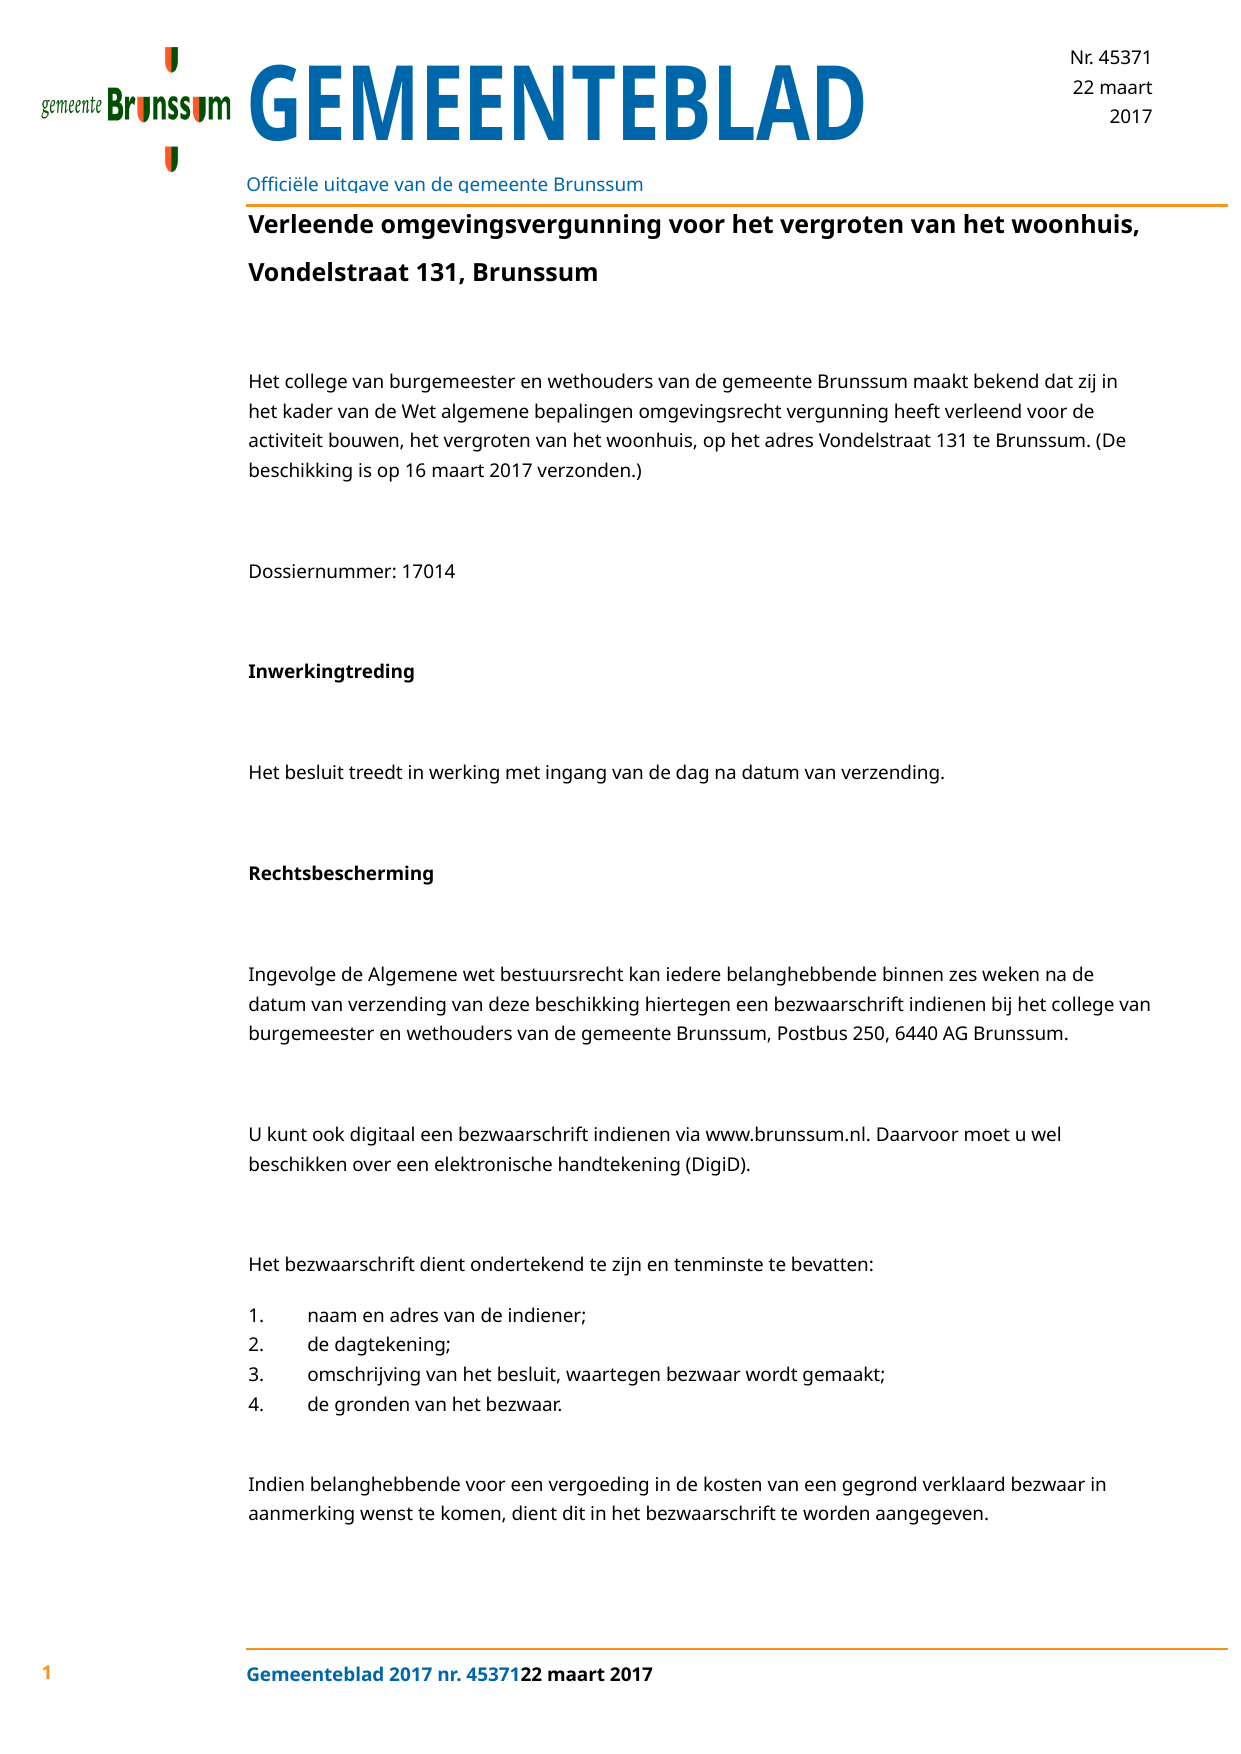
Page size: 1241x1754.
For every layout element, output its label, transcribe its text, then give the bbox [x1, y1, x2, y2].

text Het college van burgemeester en wethouders van de gemeente Brunssum maakt bekend dat zij in het kader van de Wet algemene bepalingen omgevingsrecht vergunning heeft verleend voor de activiteit bouwen, het vergroten van het woonhuis, op het adres Vondelstraat 131 te Brunssum. (De beschikking is op 16 maart 2017 verzonden.) [248, 368, 1152, 483]
text Dossiernummer: 17014 [248, 558, 1152, 584]
text Rechtsbescherming [248, 860, 1152, 886]
list omschrijving van het besluit, waartegen bezwaar wordt gemaakt; [248, 1361, 1152, 1387]
picture [41, 47, 231, 172]
text Verleende omgevingsvergunning voor het vergroten van het woonhuis, Vondelstraat 131, Brunssum [248, 207, 1152, 288]
text Ingevolge de Algemene wet bestuursrecht kan iedere belanghebbende binnen zes weken na de datum van verzending van deze beschikking hiertegen een bezwaarschrift indienen bij het college van burgemeester en wethouders van de gemeente Brunssum, Postbus 250, 6440 AG Brunssum. [248, 961, 1152, 1046]
list naam en adres van de indiener; [248, 1302, 1152, 1328]
text Inwerkingtreding [248, 659, 1152, 684]
list de dagtekening; [248, 1332, 1152, 1357]
text Indien belanghebbende voor een vergoeding in de kosten van een gegrond verklaard bezwaar in aanmerking wenst te komen, dient dit in het bezwaarschrift te worden aangegeven. [248, 1471, 1152, 1526]
list de gronden van het bezwaar. [248, 1391, 1152, 1417]
text U kunt ook digitaal een bezwaarschrift indienen via www.brunssum.nl. Daarvoor moet u wel beschikken over een elektronische handtekening (DigiD). [248, 1121, 1152, 1177]
text Het besluit treedt in werking met ingang van de dag na datum van verzending. [248, 759, 1152, 785]
text Het bezwaarschrift dient ondertekend te zijn en tenminste te bevatten: [248, 1252, 1152, 1277]
